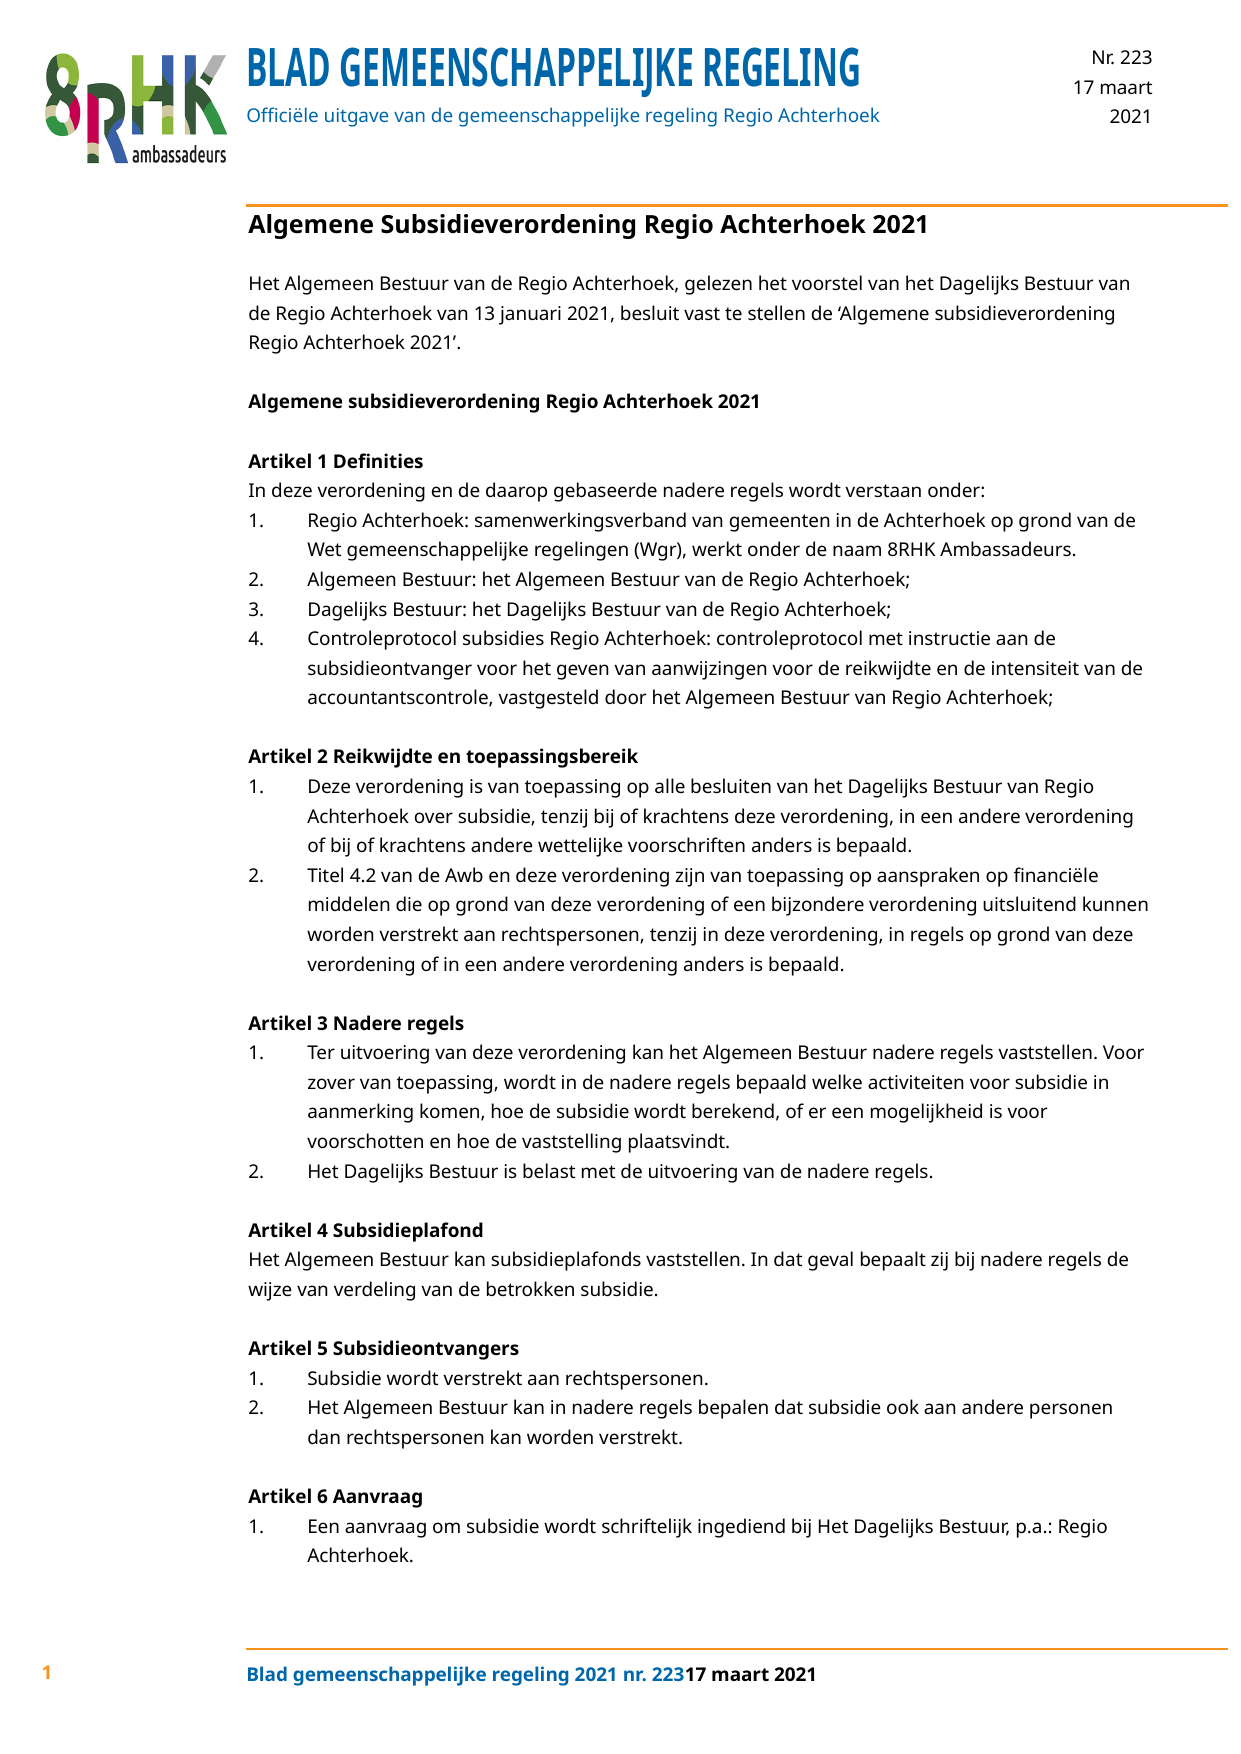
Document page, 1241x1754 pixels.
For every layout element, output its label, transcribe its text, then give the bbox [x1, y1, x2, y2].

text Het Algemeen Bestuur kan subsidieplafonds vaststellen. In dat geval bepaalt zij bij nadere regels de wijze van verdeling van de betrokken subsidie. [248, 1247, 1152, 1302]
list Regio Achterhoek: samenwerkingsverband van gemeenten in de Achterhoek op grond van de Wet gemeenschappelijke regelingen (Wgr), werkt onder de naam 8RHK Ambassadeurs. [248, 507, 1152, 562]
list Algemeen Bestuur: het Algemeen Bestuur van de Regio Achterhoek; [248, 566, 1152, 592]
list Ter uitvoering van deze verordening kan het Algemeen Bestuur nadere regels vaststellen. Voor zover van toepassing, wordt in de nadere regels bepaald welke activiteiten voor subsidie in aanmerking komen, hoe de subsidie wordt berekend, of er een mogelijkheid is voor voorschotten en hoe de vaststelling plaatsvindt. [248, 1039, 1152, 1154]
list Controleprotocol subsidies Regio Achterhoek: controleprotocol met instructie aan de subsidieontvanger voor het geven van aanwijzingen voor de reikwijdte en de intensiteit van de accountantscontrole, vastgesteld door het Algemeen Bestuur van Regio Achterhoek; [248, 625, 1152, 710]
text Artikel 5 Subsidieontvangers [248, 1335, 1152, 1361]
list Subsidie wordt verstrekt aan rechtspersonen. [248, 1365, 1152, 1391]
text Artikel 6 Aanvraag [248, 1483, 1152, 1509]
picture [41, 47, 231, 172]
text Artikel 2 Reikwijdte en toepassingsbereik [248, 744, 1152, 769]
text In deze verordening en de daarop gebaseerde nadere regels wordt verstaan onder: [248, 477, 1152, 503]
text Algemene subsidieverordening Regio Achterhoek 2021 [248, 389, 1152, 414]
list Het Algemeen Bestuur kan in nadere regels bepalen dat subsidie ook aan andere personen dan rechtspersonen kan worden verstrekt. [248, 1394, 1152, 1450]
list Dagelijks Bestuur: het Dagelijks Bestuur van de Regio Achterhoek; [248, 596, 1152, 621]
text Artikel 3 Nadere regels [248, 1010, 1152, 1036]
list Deze verordening is van toepassing op alle besluiten van het Dagelijks Bestuur van Regio Achterhoek over subsidie, tenzij bij of krachtens deze verordening, in een andere verordening of bij of krachtens andere wettelijke voorschriften anders is bepaald. [248, 773, 1152, 858]
text Algemene Subsidieverordening Regio Achterhoek 2021 [248, 207, 1152, 241]
list Een aanvraag om subsidie wordt schriftelijk ingediend bij Het Dagelijks Bestuur, p.a.: Regio Achterhoek. [248, 1513, 1152, 1568]
list Het Dagelijks Bestuur is belast met de uitvoering van de nadere regels. [248, 1158, 1152, 1183]
text Het Algemeen Bestuur van de Regio Achterhoek, gelezen het voorstel van het Dagelijks Bestuur van de Regio Achterhoek van 13 januari 2021, besluit vast te stellen de ‘Algemene subsidieverordening Regio Achterhoek 2021’. [248, 270, 1152, 355]
list Titel 4.2 van de Awb en deze verordening zijn van toepassing op aanspraken op financiële middelen die op grond van deze verordening of een bijzondere verordening uitsluitend kunnen worden verstrekt aan rechtspersonen, tenzij in deze verordening, in regels op grond van deze verordening of in een andere verordening anders is bepaald. [248, 862, 1152, 976]
text Artikel 1 Definities [248, 448, 1152, 473]
text Artikel 4 Subsidieplafond [248, 1217, 1152, 1243]
